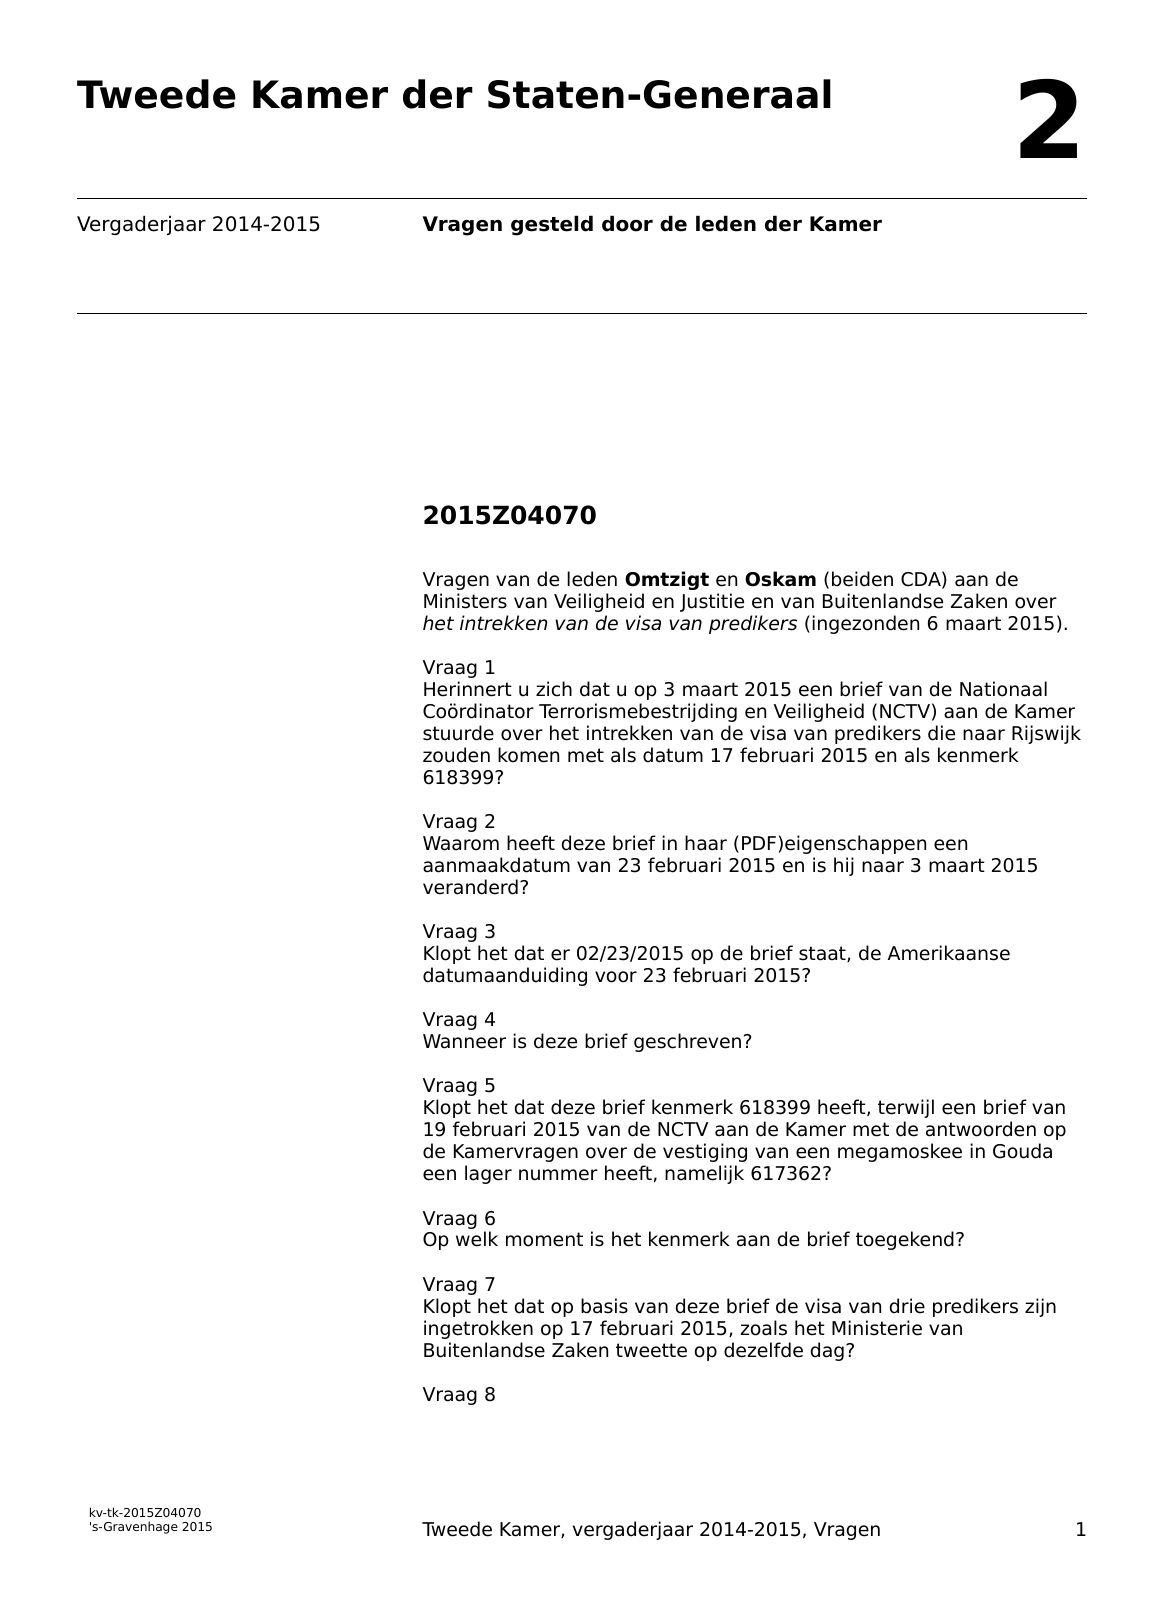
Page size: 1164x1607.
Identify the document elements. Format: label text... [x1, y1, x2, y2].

text Vragen van de leden Omtzigt en Oskam (beiden CDA) aan de Ministers van Veiligheid en Justitie en van Buitenlandse Zaken over het intrekken van de visa van predikers (ingezonden 6 maart 2015). [422, 569, 1087, 635]
text Vraag 5 [422, 1075, 1087, 1097]
text Op welk moment is het kenmerk aan de brief toegekend? [422, 1229, 1087, 1251]
text Vraag 2 [422, 811, 1087, 833]
text Klopt het dat op basis van deze brief de visa van drie predikers zijn ingetrokken op 17 februari 2015, zoals het Ministerie van Buitenlandse Zaken tweette op dezelfde dag? [422, 1296, 1087, 1361]
text 's-Gravenhage 2015 [88, 1520, 323, 1534]
text Vraag 3 [422, 921, 1087, 943]
text Klopt het dat deze brief kenmerk 618399 heeft, terwijl een brief van 19 februari 2015 van de NCTV aan de Kamer met de antwoorden op de Kamervragen over de vestiging van een megamoskee in Gouda een lager nummer heeft, namelijk 617362? [422, 1097, 1087, 1185]
text Vraag 4 [422, 1009, 1087, 1031]
text Herinnert u zich dat u op 3 maart 2015 een brief van de Nationaal Coördinator Terrorismebestrijding en Veiligheid (NCTV) aan de Kamer stuurde over het intrekken van de visa van predikers die naar Rijswijk zouden komen met als datum 17 februari 2015 en als kenmerk 618399? [422, 679, 1087, 789]
text Vraag 6 [422, 1207, 1087, 1229]
text 2015Z04070 [422, 501, 1087, 531]
text Waarom heeft deze brief in haar (PDF)eigenschappen een aanmaakdatum van 23 februari 2015 en is hij naar 3 maart 2015 veranderd? [422, 833, 1087, 899]
table_header Tweede Kamer der Staten-Generaal [77, 59, 886, 198]
text Vraag 8 [422, 1384, 1087, 1406]
table_cell Vergaderjaar 2014-2015 [77, 199, 422, 313]
table_cell Vragen gesteld door de leden der Kamer [422, 199, 1087, 313]
text Vraag 1 [422, 657, 1087, 679]
text kv-tk-2015Z04070 [88, 1506, 323, 1520]
text Klopt het dat er 02/23/2015 op de brief staat, de Amerikaanse datumaanduiding voor 23 februari 2015? [422, 943, 1087, 987]
table_header 2 [886, 59, 1087, 198]
text Vraag 7 [422, 1273, 1087, 1296]
text Wanneer is deze brief geschreven? [422, 1031, 1087, 1053]
